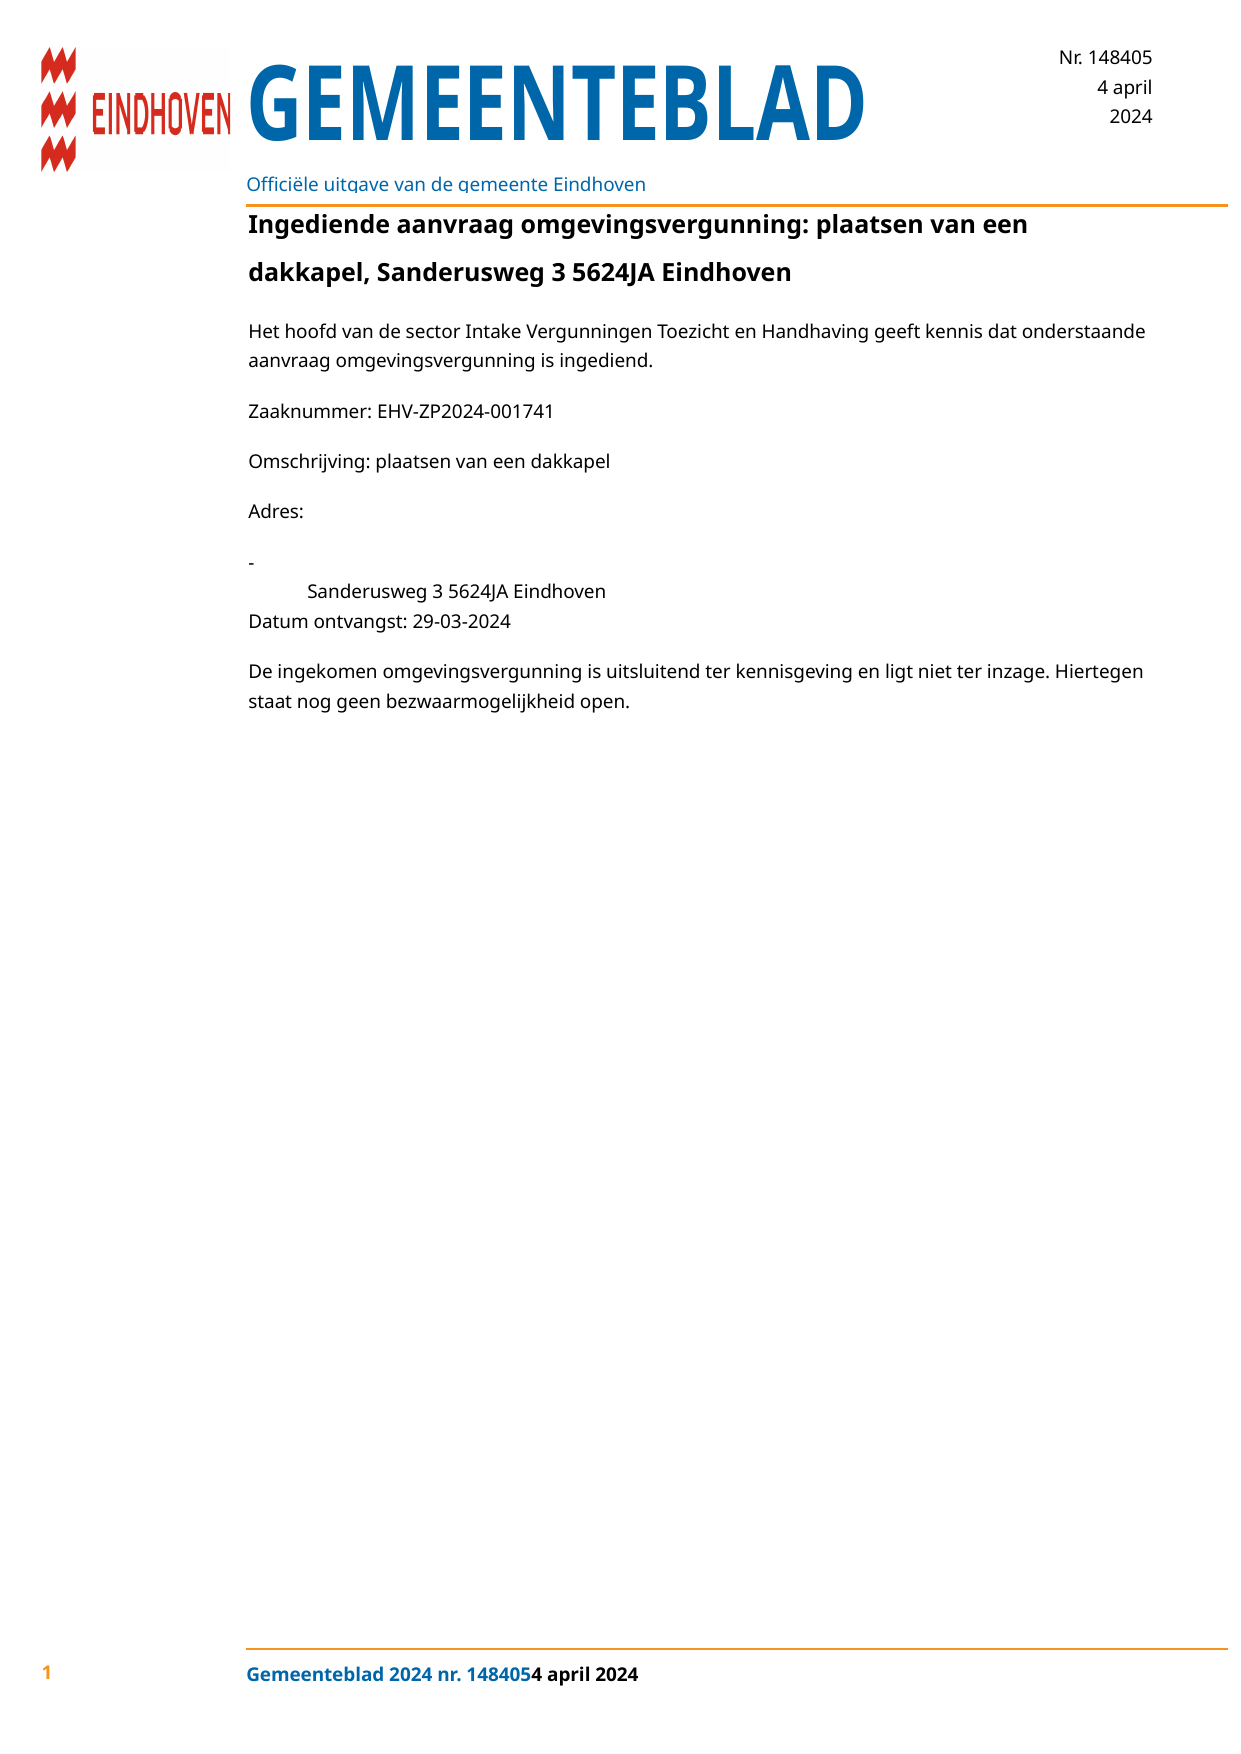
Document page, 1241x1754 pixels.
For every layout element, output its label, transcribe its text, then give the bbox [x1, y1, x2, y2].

text Ingediende aanvraag omgevingsvergunning: plaatsen van een dakkapel, Sanderusweg 3 5624JA Eindhoven [248, 207, 1152, 288]
text Datum ontvangst: 29-03-2024 [248, 608, 1152, 634]
text Zaaknummer: EHV-ZP2024-001741 [248, 398, 1152, 424]
picture [41, 47, 231, 172]
text Adres: [248, 499, 1152, 524]
text De ingekomen omgevingsvergunning is uitsluitend ter kennisgeving en ligt niet ter inzage. Hiertegen staat nog geen bezwaarmogelijkheid open. [248, 659, 1152, 714]
list Sanderusweg 3 5624JA Eindhoven [248, 579, 1152, 604]
text Het hoofd van de sector Intake Vergunningen Toezicht en Handhaving geeft kennis dat onderstaande aanvraag omgevingsvergunning is ingediend. [248, 318, 1152, 373]
text Omschrijving: plaatsen van een dakkapel [248, 448, 1152, 474]
